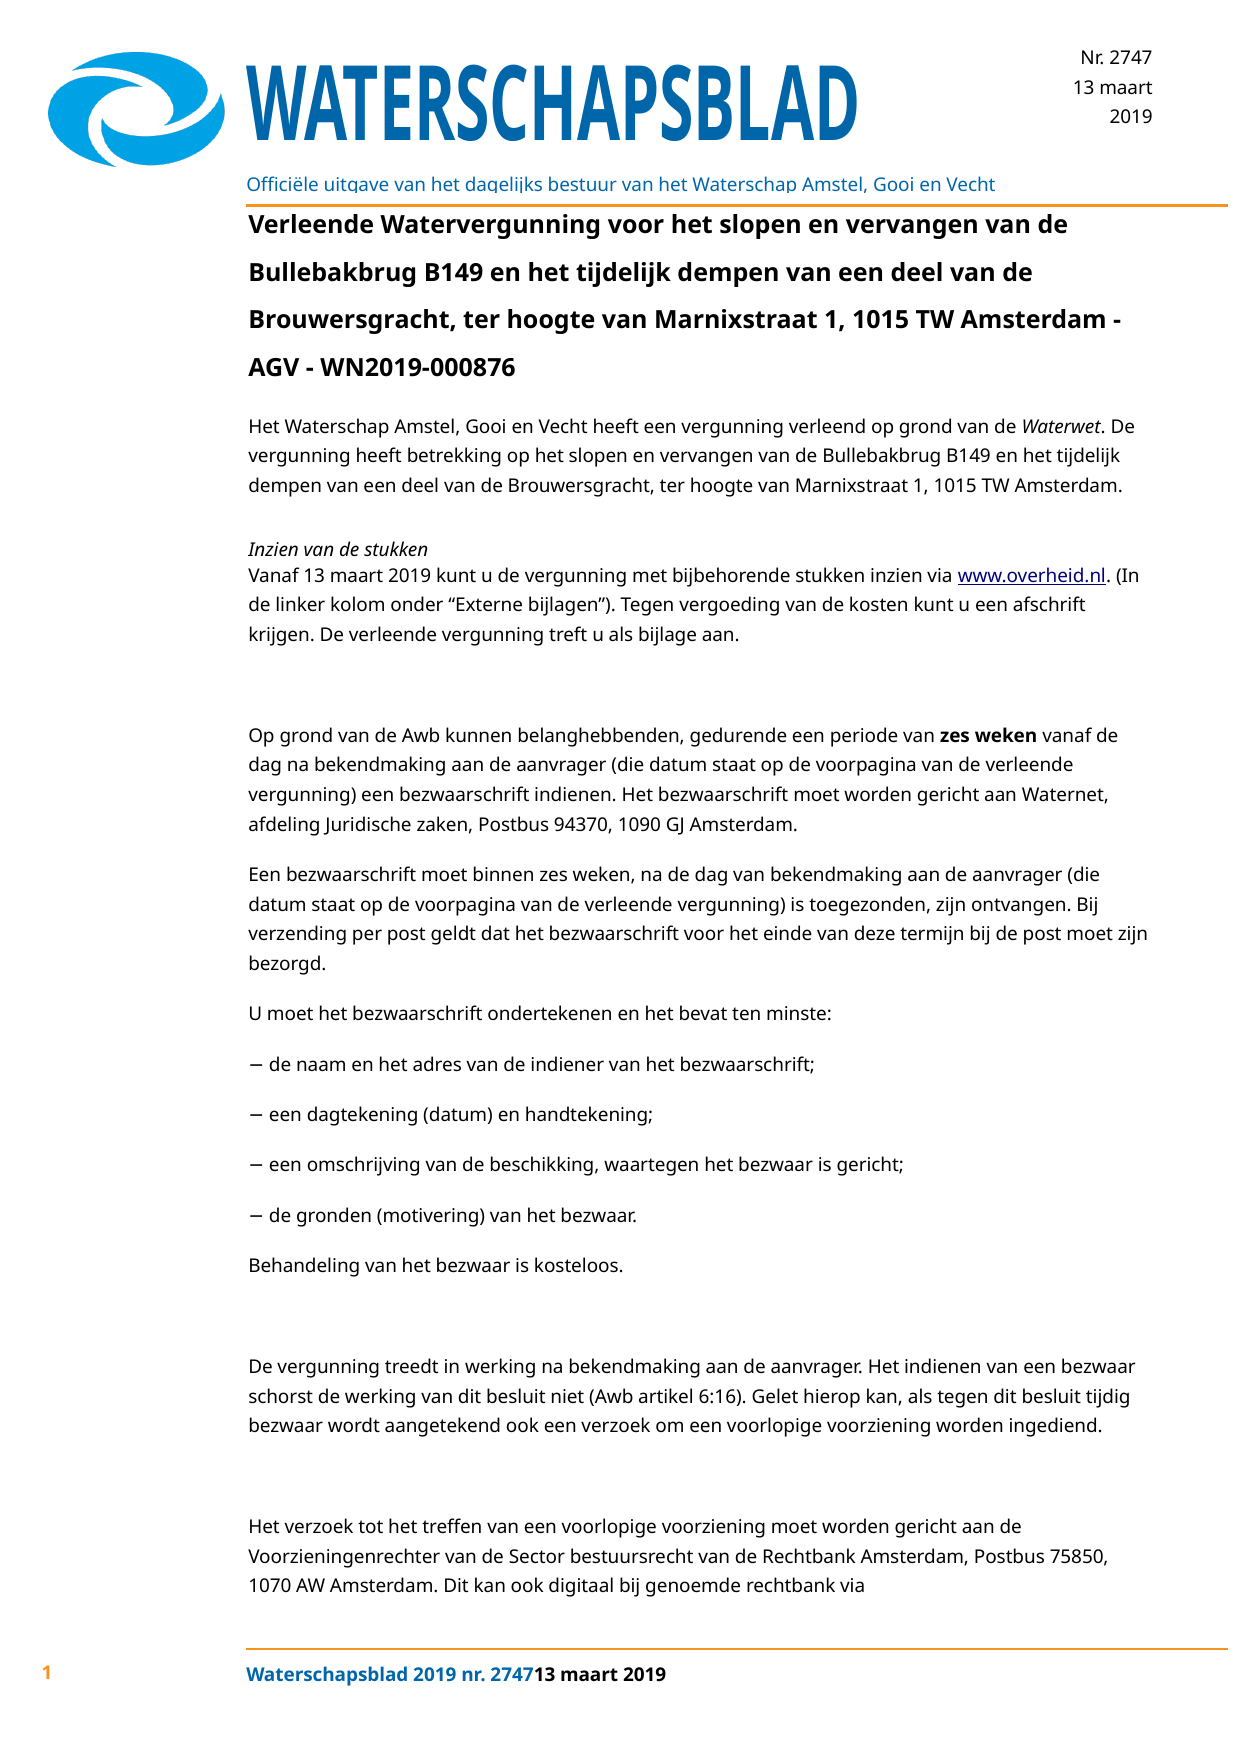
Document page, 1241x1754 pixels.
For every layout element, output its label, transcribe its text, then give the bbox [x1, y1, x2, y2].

text Vanaf 13 maart 2019 kunt u de vergunning met bijbehorende stukken inzien via www.overheid.nl. (In de linker kolom onder “Externe bijlagen”). Tegen vergoeding van de kosten kunt u een afschrift krijgen. De verleende vergunning treft u als bijlage aan. [248, 562, 1152, 647]
text − de naam en het adres van de indiener van het bezwaarschrift; [248, 1051, 1152, 1076]
text − een omschrijving van de beschikking, waartegen het bezwaar is gericht; [248, 1152, 1152, 1177]
text Het Waterschap Amstel, Gooi en Vecht heeft een vergunning verleend op grond van de Waterwet. De vergunning heeft betrekking op het slopen en vervangen van de Bullebakbrug B149 en het tijdelijk dempen van een deel van de Brouwersgracht, ter hoogte van Marnixstraat 1, 1015 TW Amsterdam. [248, 413, 1152, 498]
text De vergunning treedt in werking na bekendmaking aan de aanvrager. Het indienen van een bezwaar schorst de werking van dit besluit niet (Awb artikel 6:16). Gelet hierop kan, als tegen dit besluit tijdig bezwaar wordt aangetekend ook een verzoek om een voorlopige voorziening worden ingediend. [248, 1353, 1152, 1438]
text Verleende Watervergunning voor het slopen en vervangen van de Bullebakbrug B149 en het tijdelijk dempen van een deel van de Brouwersgracht, ter hoogte van Marnixstraat 1, 1015 TW Amsterdam - AGV - WN2019-000876 [248, 207, 1152, 384]
text Behandeling van het bezwaar is kosteloos. [248, 1252, 1152, 1278]
text Het verzoek tot het treffen van een voorlopige voorziening moet worden gericht aan de Voorzieningenrechter van de Sector bestuursrecht van de Rechtbank Amsterdam, Postbus 75850, 1070 AW Amsterdam. Dit kan ook digitaal bij genoemde rechtbank via [248, 1513, 1152, 1598]
picture [41, 47, 231, 172]
text Inzien van de stukken [248, 536, 1152, 562]
text − de gronden (motivering) van het bezwaar. [248, 1202, 1152, 1228]
text − een dagtekening (datum) en handtekening; [248, 1101, 1152, 1127]
text Op grond van de Awb kunnen belanghebbenden, gedurende een periode van zes weken vanaf de dag na bekendmaking aan de aanvrager (die datum staat op de voorpagina van de verleende vergunning) een bezwaarschrift indienen. Het bezwaarschrift moet worden gericht aan Waternet, afdeling Juridische zaken, Postbus 94370, 1090 GJ Amsterdam. [248, 722, 1152, 836]
text Een bezwaarschrift moet binnen zes weken, na de dag van bekendmaking aan de aanvrager (die datum staat op de voorpagina van de verleende vergunning) is toegezonden, zijn ontvangen. Bij verzending per post geldt dat het bezwaarschrift voor het einde van deze termijn bij de post moet zijn bezorgd. [248, 861, 1152, 976]
text U moet het bezwaarschrift ondertekenen en het bevat ten minste: [248, 1000, 1152, 1026]
